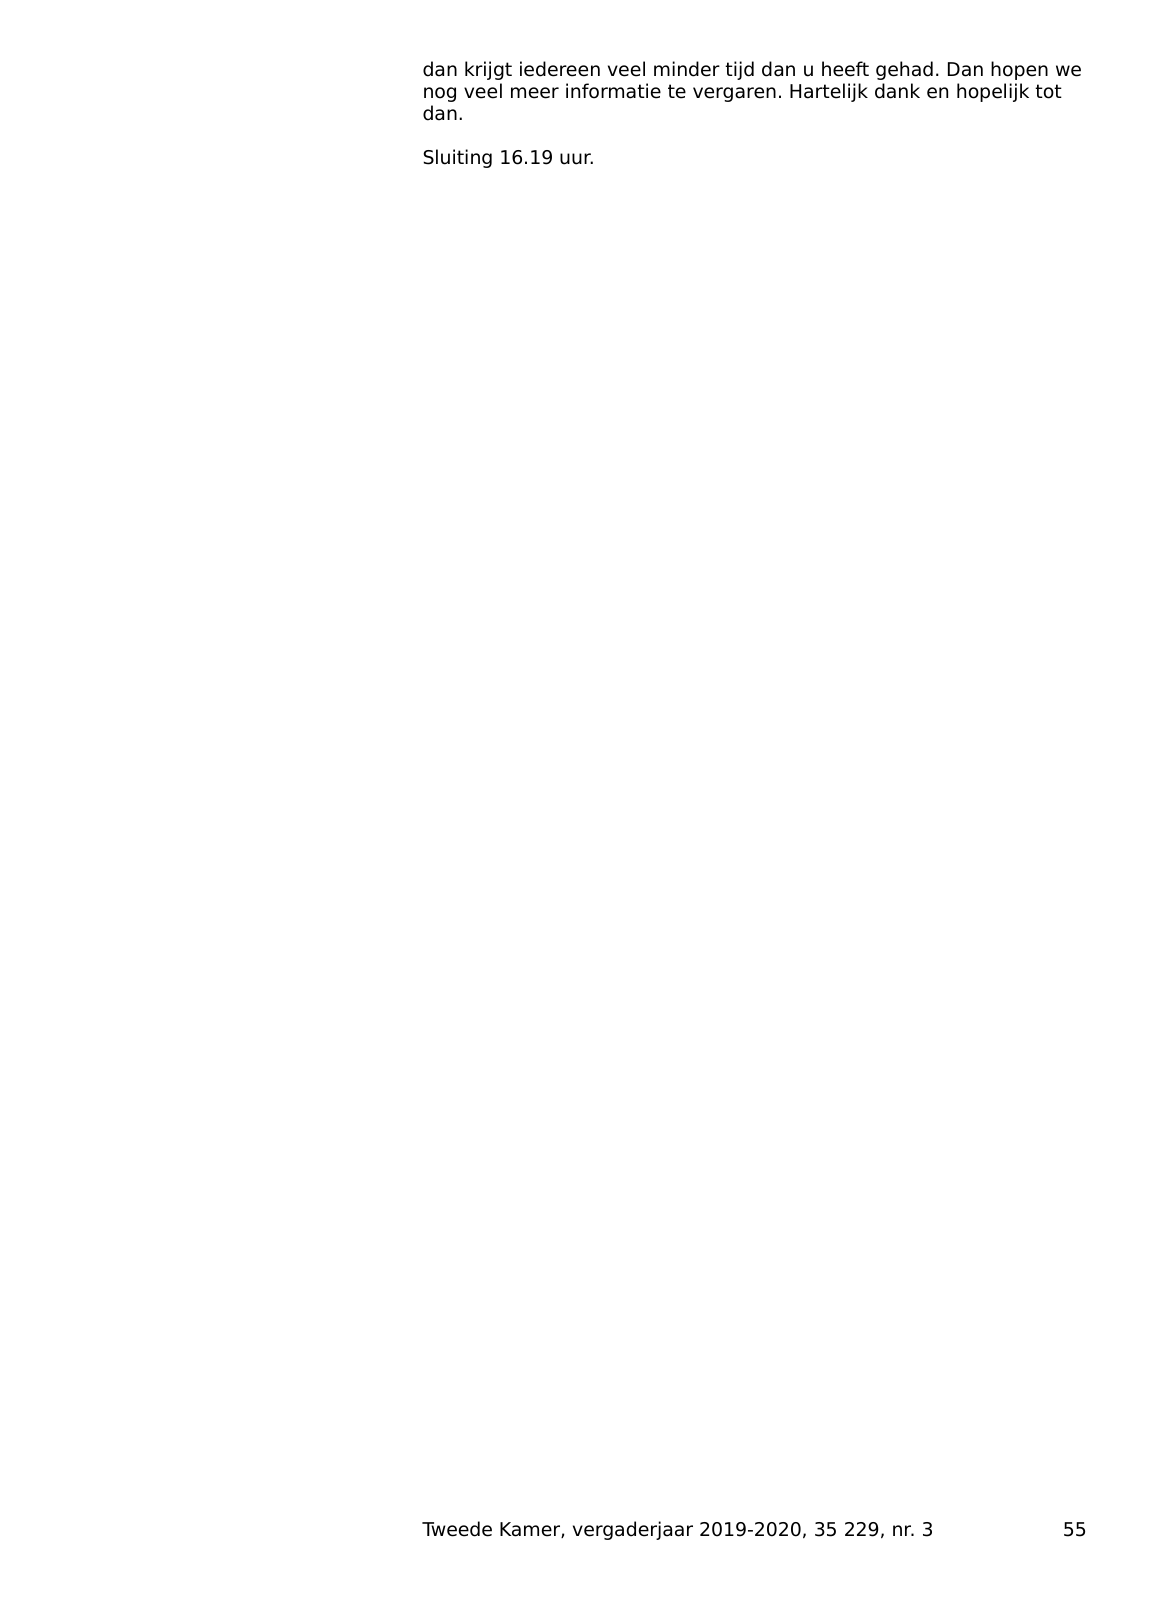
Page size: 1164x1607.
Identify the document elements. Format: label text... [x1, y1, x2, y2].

text dan krijgt iedereen veel minder tijd dan u heeft gehad. Dan hopen we nog veel meer informatie te vergaren. Hartelijk dank en hopelijk tot dan. [422, 59, 1087, 125]
text Sluiting 16.19 uur. [422, 147, 1087, 169]
